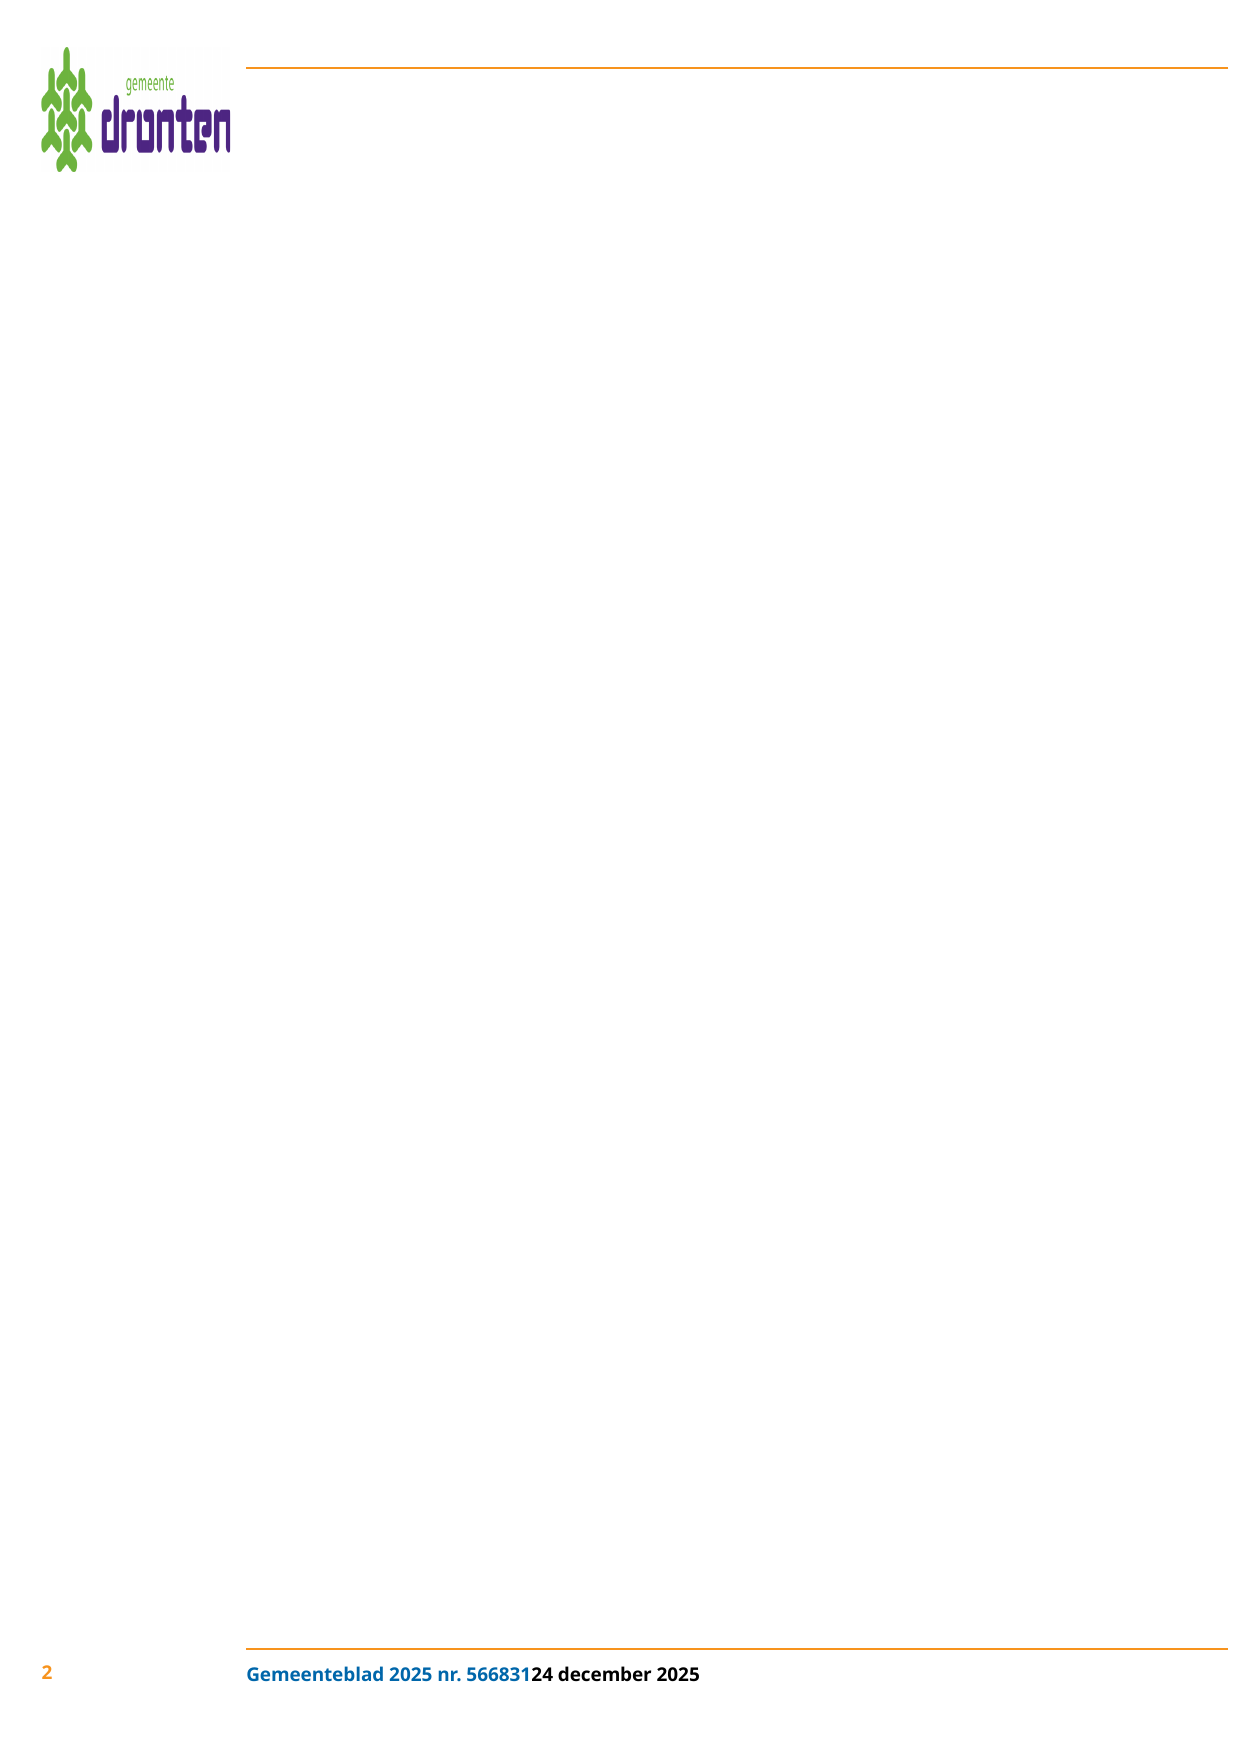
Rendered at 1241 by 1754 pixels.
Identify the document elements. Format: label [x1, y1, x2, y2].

picture [41, 47, 231, 172]
